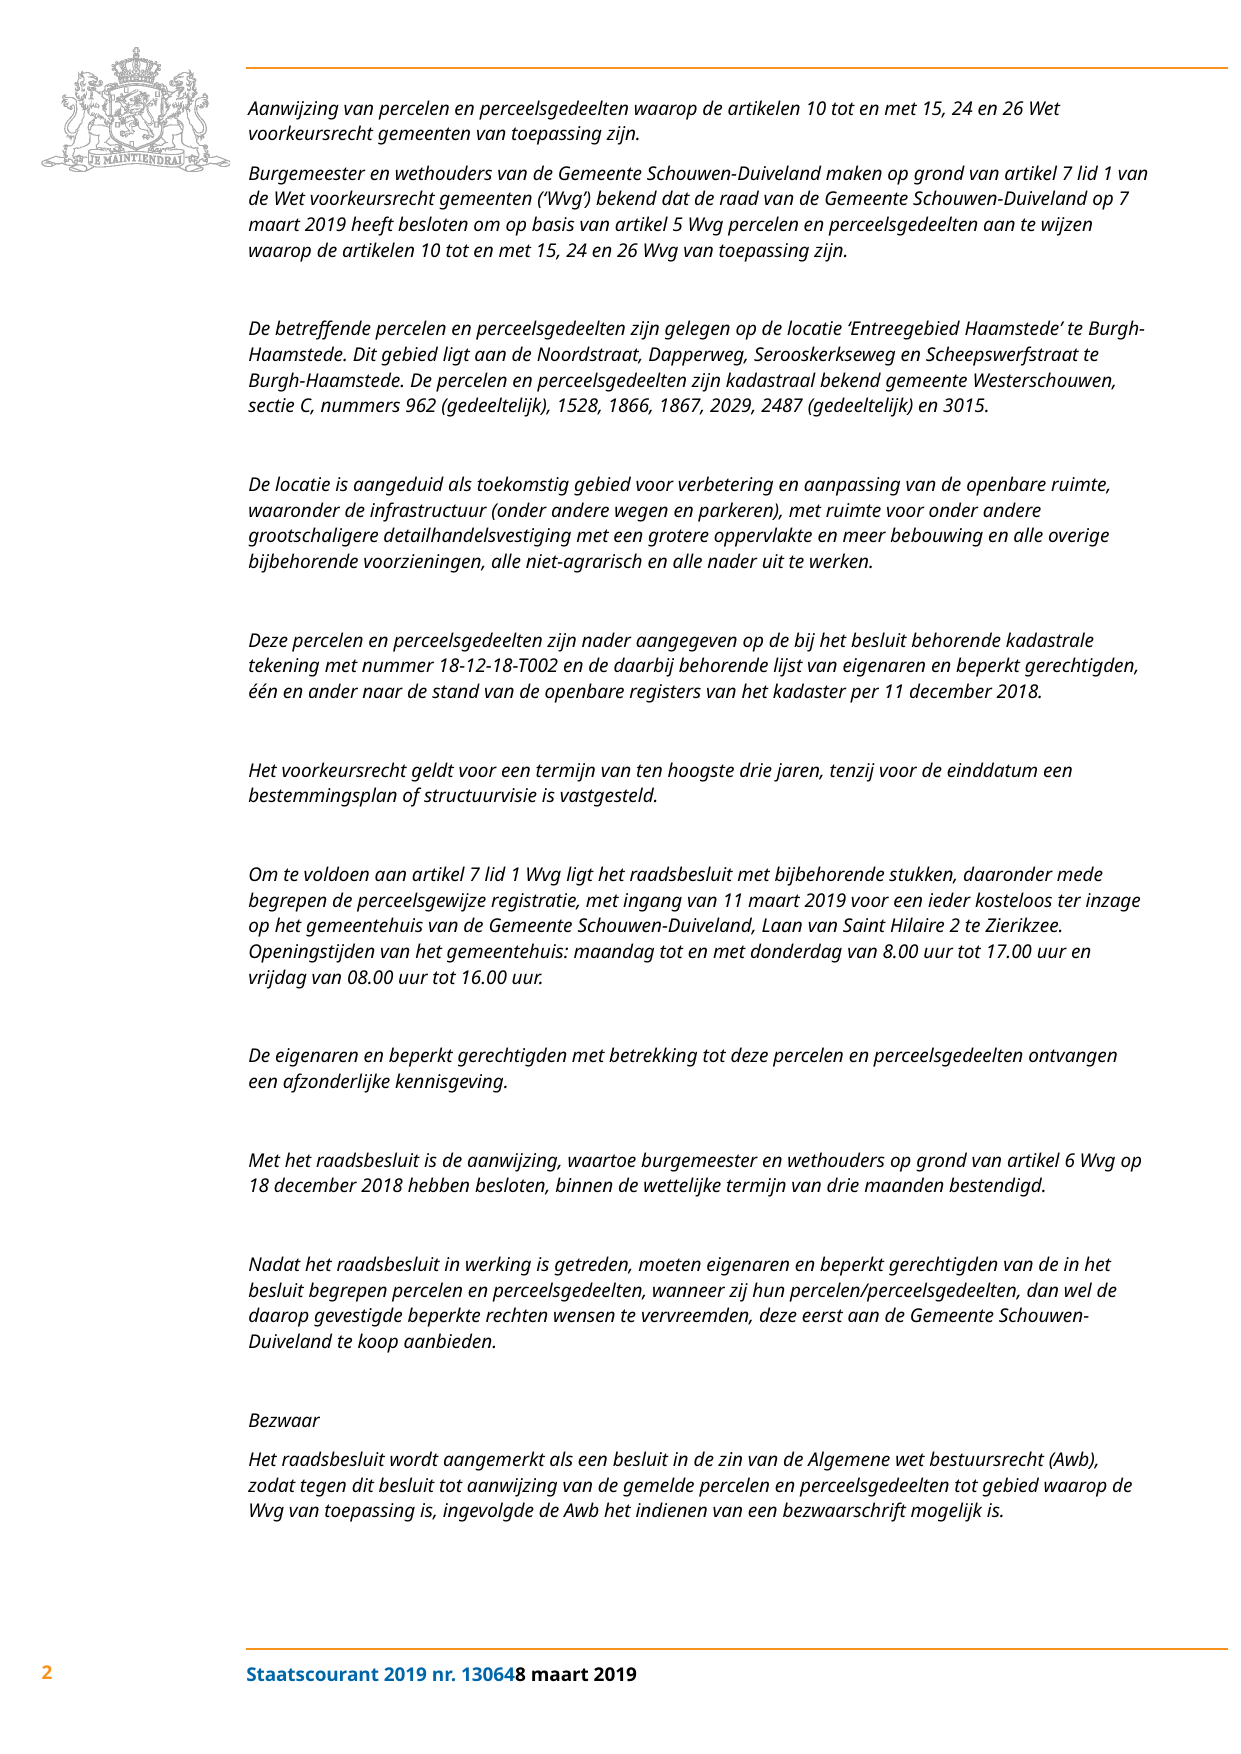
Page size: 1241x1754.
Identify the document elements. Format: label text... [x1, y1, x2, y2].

text Burgemeester en wethouders van de Gemeente Schouwen-Duiveland maken op grond van artikel 7 lid 1 van de Wet voorkeursrecht gemeenten (‘Wvg’) bekend dat de raad van de Gemeente Schouwen-Duiveland op 7 maart 2019 heeft besloten om op basis van artikel 5 Wvg percelen en perceelsgedeelten aan te wijzen waarop de artikelen 10 tot en met 15, 24 en 26 Wvg van toepassing zijn. [248, 160, 1152, 263]
text Het voorkeursrecht geldt voor een termijn van ten hoogste drie jaren, tenzij voor de einddatum een bestemmingsplan of structuurvisie is vastgesteld. [248, 757, 1152, 808]
text Aanwijzing van percelen en perceelsgedeelten waarop de artikelen 10 tot en met 15, 24 en 26 Wet voorkeursrecht gemeenten van toepassing zijn. [248, 95, 1152, 146]
text Deze percelen en perceelsgedeelten zijn nader aangegeven op de bij het besluit behorende kadastrale tekening met nummer 18-12-18-T002 en de daarbij behorende lijst van eigenaren en beperkt gerechtigden, één en ander naar de stand van de openbare registers van het kadaster per 11 december 2018. [248, 627, 1152, 704]
text De eigenaren en beperkt gerechtigden met betrekking tot deze percelen en perceelsgedeelten ontvangen een afzonderlijke kennisgeving. [248, 1043, 1152, 1094]
text Het raadsbesluit wordt aangemerkt als een besluit in de zin van de Algemene wet bestuursrecht (Awb), zodat tegen dit besluit tot aanwijzing van de gemelde percelen en perceelsgedeelten tot gebied waarop de Wvg van toepassing is, ingevolgde de Awb het indienen van een bezwaarschrift mogelijk is. [248, 1446, 1152, 1523]
text Om te voldoen aan artikel 7 lid 1 Wvg ligt het raadsbesluit met bijbehorende stukken, daaronder mede begrepen de perceelsgewijze registratie, met ingang van 11 maart 2019 voor een ieder kosteloos ter inzage op het gemeentehuis van de Gemeente Schouwen-Duiveland, Laan van Saint Hilaire 2 te Zierikzee. Openingstijden van het gemeentehuis: maandag tot en met donderdag van 8.00 uur tot 17.00 uur en vrijdag van 08.00 uur tot 16.00 uur. [248, 861, 1152, 990]
text De betreffende percelen en perceelsgedeelten zijn gelegen op de locatie ‘Entreegebied Haamstede’ te Burgh-Haamstede. Dit gebied ligt aan de Noordstraat, Dapperweg, Serooskerkseweg en Scheepswerfstraat te Burgh-Haamstede. De percelen en perceelsgedeelten zijn kadastraal bekend gemeente Westerschouwen, sectie C, nummers 962 (gedeeltelijk), 1528, 1866, 1867, 2029, 2487 (gedeeltelijk) en 3015. [248, 316, 1152, 418]
picture [41, 47, 231, 172]
text Bezwaar [248, 1407, 1152, 1433]
text Met het raadsbesluit is de aanwijzing, waartoe burgemeester en wethouders op grond van artikel 6 Wvg op 18 december 2018 hebben besloten, binnen de wettelijke termijn van drie maanden bestendigd. [248, 1147, 1152, 1198]
text Nadat het raadsbesluit in werking is getreden, moeten eigenaren en beperkt gerechtigden van de in het besluit begrepen percelen en perceelsgedeelten, wanneer zij hun percelen/perceelsgedeelten, dan wel de daarop gevestigde beperkte rechten wensen te vervreemden, deze eerst aan de Gemeente Schouwen-Duiveland te koop aanbieden. [248, 1251, 1152, 1354]
text De locatie is aangeduid als toekomstig gebied voor verbetering en aanpassing van de openbare ruimte, waaronder de infrastructuur (onder andere wegen en parkeren), met ruimte voor onder andere grootschaligere detailhandelsvestiging met een grotere oppervlakte en meer bebouwing en alle overige bijbehorende voorzieningen, alle niet-agrarisch en alle nader uit te werken. [248, 471, 1152, 574]
